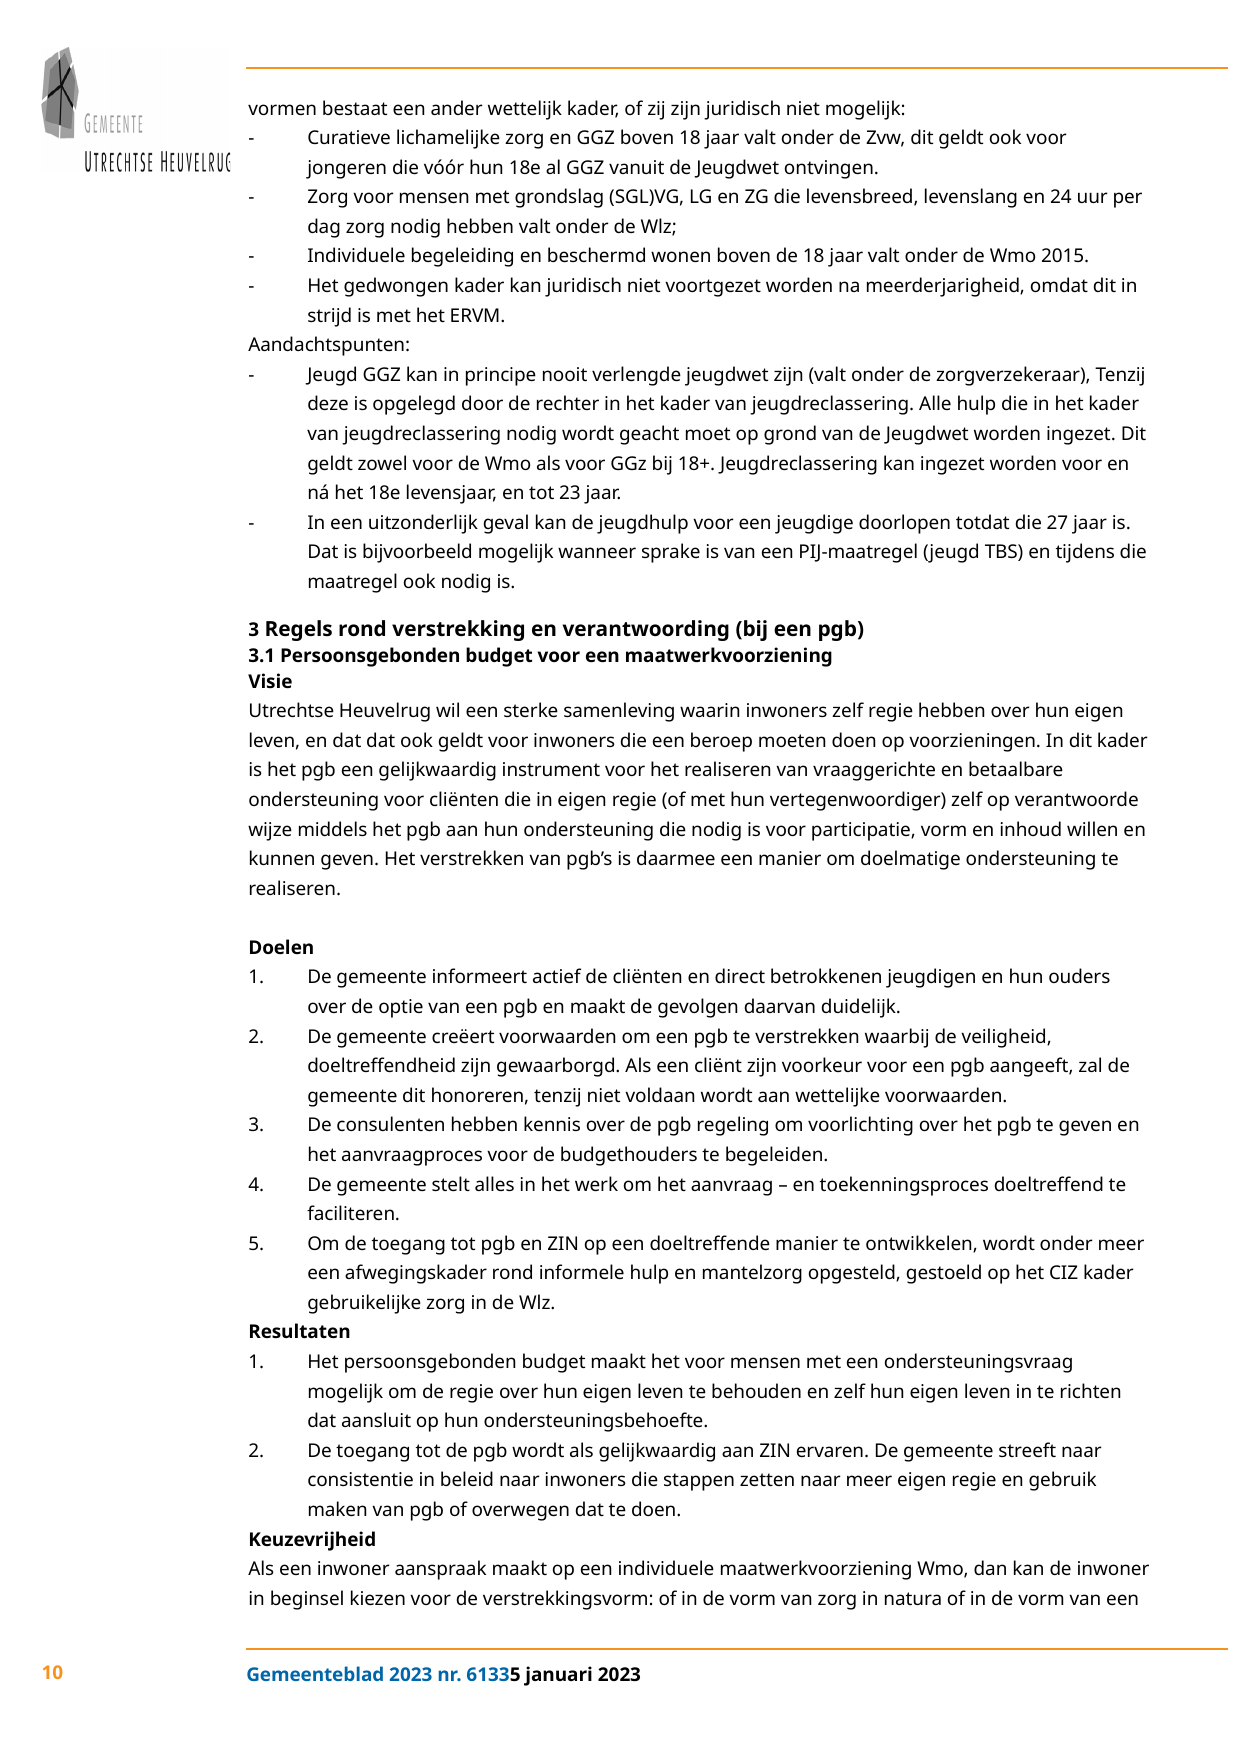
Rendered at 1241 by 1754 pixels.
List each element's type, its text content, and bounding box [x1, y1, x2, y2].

picture [41, 47, 231, 172]
text Aandachtspunten: [248, 331, 1152, 357]
list In een uitzonderlijk geval kan de jeugdhulp voor een jeugdige doorlopen totdat die 27 jaar is. Dat is bijvoorbeeld mogelijk wanneer sprake is van een PIJ-maatregel (jeugd TBS) en tijdens die maatregel ook nodig is. [248, 509, 1152, 594]
list Individuele begeleiding en beschermd wonen boven de 18 jaar valt onder de Wmo 2015. [248, 243, 1152, 268]
text Resultaten [248, 1319, 1152, 1344]
list Het gedwongen kader kan juridisch niet voortgezet worden na meerderjarigheid, omdat dit in strijd is met het ERVM. [248, 272, 1152, 328]
text 3 Regels rond verstrekking en verantwoording (bij een pgb) [248, 614, 1152, 642]
list De toegang tot de pgb wordt als gelijkwaardig aan ZIN ervaren. De gemeente streeft naar consistentie in beleid naar inwoners die stappen zetten naar meer eigen regie en gebruik maken van pgb of overwegen dat te doen. [248, 1437, 1152, 1522]
text Utrechtse Heuvelrug wil een sterke samenleving waarin inwoners zelf regie hebben over hun eigen leven, en dat dat ook geldt voor inwoners die een beroep moeten doen op voorzieningen. In dit kader is het pgb een gelijkwaardig instrument voor het realiseren van vraaggerichte en betaalbare ondersteuning voor cliënten die in eigen regie (of met hun vertegenwoordiger) zelf op verantwoorde wijze middels het pgb aan hun ondersteuning die nodig is voor participatie, vorm en inhoud willen en kunnen geven. Het verstrekken van pgb’s is daarmee een manier om doelmatige ondersteuning te realiseren. [248, 697, 1152, 901]
text Keuzevrijheid [248, 1526, 1152, 1552]
list Om de toegang tot pgb en ZIN op een doeltreffende manier te ontwikkelen, wordt onder meer een afwegingskader rond informele hulp en mantelzorg opgesteld, gestoeld op het CIZ kader gebruikelijke zorg in de Wlz. [248, 1230, 1152, 1315]
list Het persoonsgebonden budget maakt het voor mensen met een ondersteuningsvraag mogelijk om de regie over hun eigen leven te behouden en zelf hun eigen leven in te richten dat aansluit op hun ondersteuningsbehoefte. [248, 1348, 1152, 1433]
list De gemeente informeert actief de cliënten en direct betrokkenen jeugdigen en hun ouders over de optie van een pgb en maakt de gevolgen daarvan duidelijk. [248, 964, 1152, 1019]
list Zorg voor mensen met grondslag (SGL)VG, LG en ZG die levensbreed, levenslang en 24 uur per dag zorg nodig hebben valt onder de Wlz; [248, 183, 1152, 239]
list De gemeente creëert voorwaarden om een pgb te verstrekken waarbij de veiligheid, doeltreffendheid zijn gewaarborgd. Als een cliënt zijn voorkeur voor een pgb aangeeft, zal de gemeente dit honoreren, tenzij niet voldaan wordt aan wettelijke voorwaarden. [248, 1023, 1152, 1108]
text Als een inwoner aanspraak maakt op een individuele maatwerkvoorziening Wmo, dan kan de inwoner in beginsel kiezen voor de verstrekkingsvorm: of in de vorm van zorg in natura of in de vorm van een [248, 1555, 1152, 1611]
list Curatieve lichamelijke zorg en GGZ boven 18 jaar valt onder de Zvw, dit geldt ook voor jongeren die vóór hun 18e al GGZ vanuit de Jeugdwet ontvingen. [248, 124, 1152, 180]
list Jeugd GGZ kan in principe nooit verlengde jeugdwet zijn (valt onder de zorgverzekeraar), Tenzij deze is opgelegd door de rechter in het kader van jeugdreclassering. Alle hulp die in het kader van jeugdreclassering nodig wordt geacht moet op grond van de Jeugdwet worden ingezet. Dit geldt zowel voor de Wmo als voor GGz bij 18+. Jeugdreclassering kan ingezet worden voor en ná het 18e levensjaar, en tot 23 jaar. [248, 361, 1152, 505]
text Doelen [248, 934, 1152, 960]
text Visie [248, 668, 1152, 694]
list De consulenten hebben kennis over de pgb regeling om voorlichting over het pgb te geven en het aanvraagproces voor de budgethouders te begeleiden. [248, 1112, 1152, 1167]
text vormen bestaat een ander wettelijk kader, of zij zijn juridisch niet mogelijk: [248, 95, 1152, 121]
text 3.1 Persoonsgebonden budget voor een maatwerkvoorziening [248, 642, 1152, 668]
list De gemeente stelt alles in het werk om het aanvraag – en toekenningsproces doeltreffend te faciliteren. [248, 1171, 1152, 1226]
